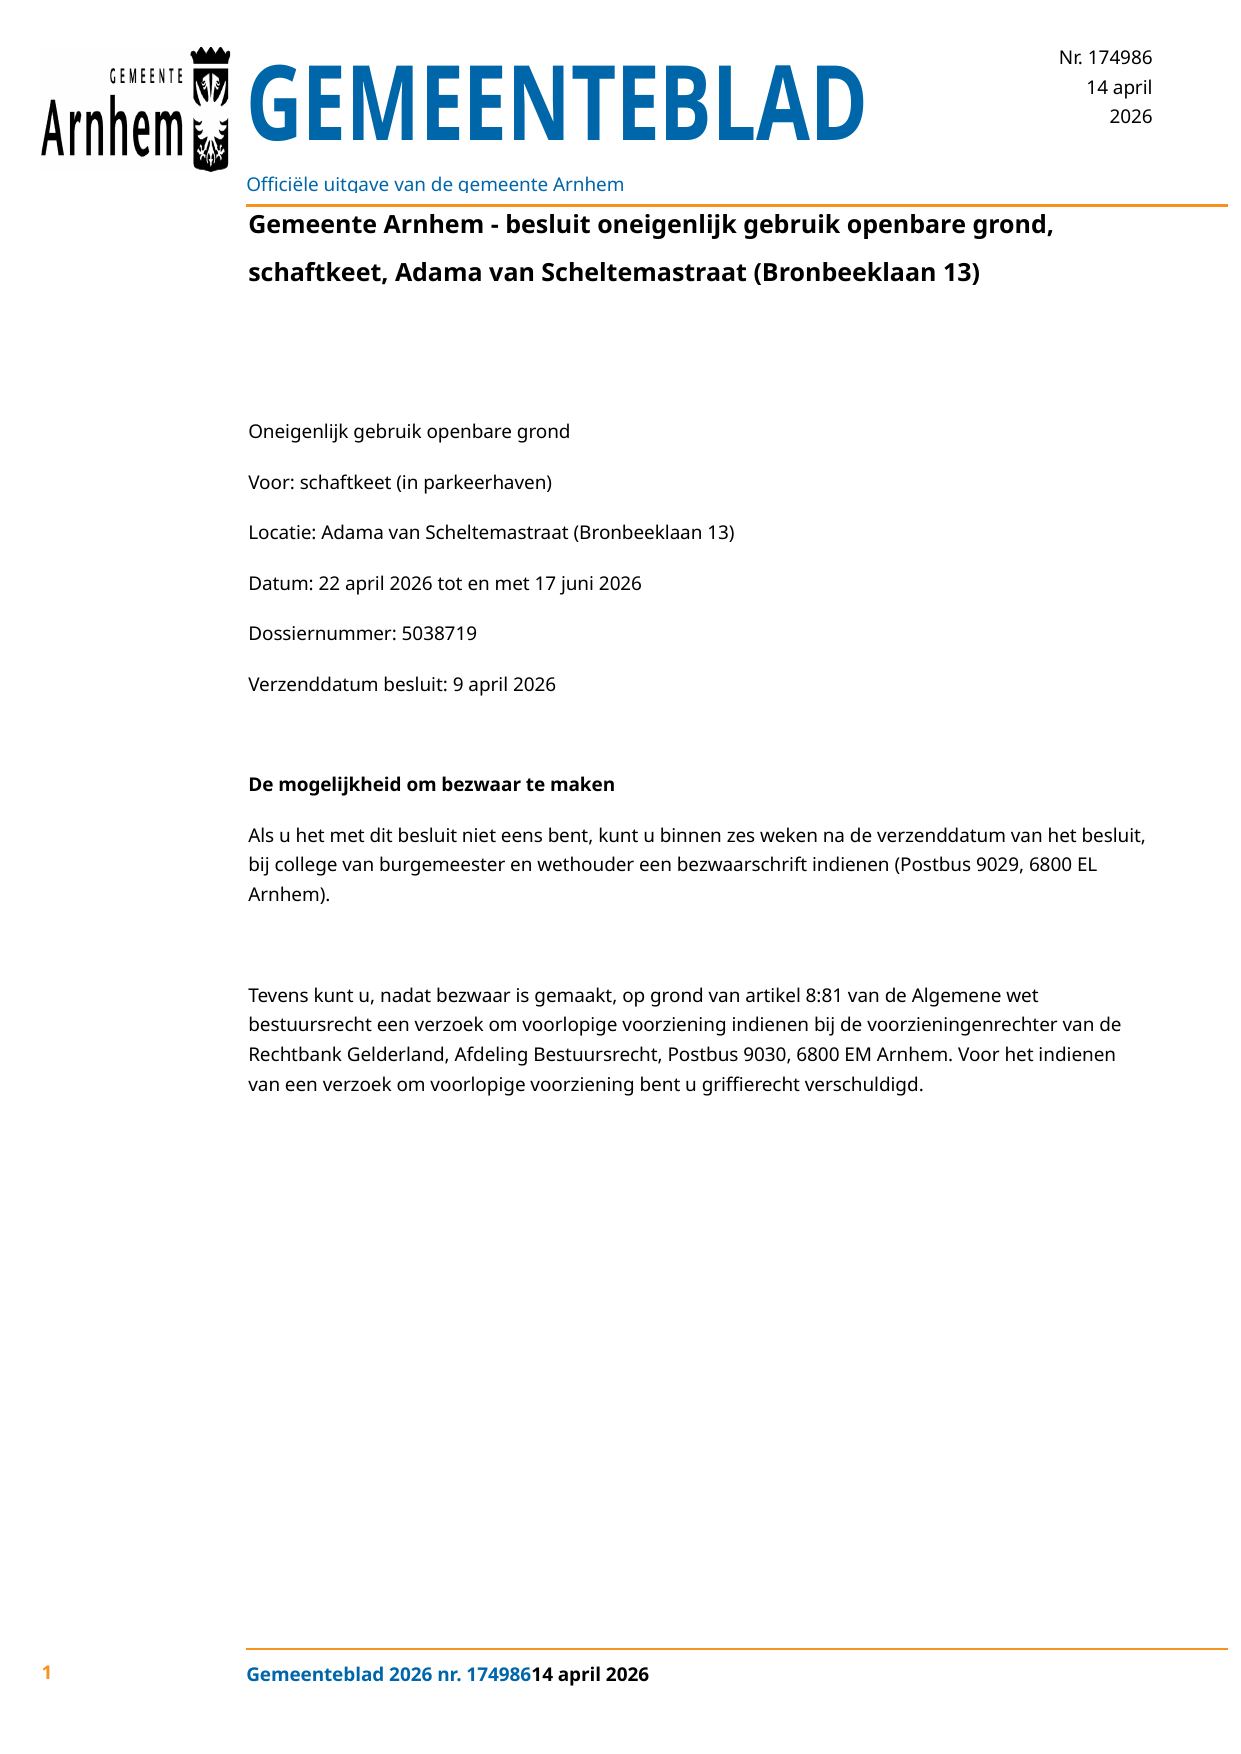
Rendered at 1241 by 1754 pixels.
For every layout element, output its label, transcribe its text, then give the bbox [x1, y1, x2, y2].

text De mogelijkheid om bezwaar te maken [248, 772, 1152, 797]
text Oneigenlijk gebruik openbare grond [248, 419, 1152, 444]
text Dossiernummer: 5038719 [248, 620, 1152, 646]
text Gemeente Arnhem - besluit oneigenlijk gebruik openbare grond, schaftkeet, Adama van Scheltemastraat (Bronbeeklaan 13) [248, 207, 1152, 288]
text Voor: schaftkeet (in parkeerhaven) [248, 469, 1152, 495]
text Verzenddatum besluit: 9 april 2026 [248, 671, 1152, 697]
text Als u het met dit besluit niet eens bent, kunt u binnen zes weken na de verzenddatum van het besluit, bij college van burgemeester en wethouder een bezwaarschrift indienen (Postbus 9029, 6800 EL Arnhem). [248, 822, 1152, 907]
picture [41, 47, 231, 172]
text Tevens kunt u, nadat bezwaar is gemaakt, op grond van artikel 8:81 van de Algemene wet bestuursrecht een verzoek om voorlopige voorziening indienen bij de voorzieningenrechter van de Rechtbank Gelderland, Afdeling Bestuursrecht, Postbus 9030, 6800 EM Arnhem. Voor het indienen van een verzoek om voorlopige voorziening bent u griffierecht verschuldigd. [248, 982, 1152, 1097]
text Locatie: Adama van Scheltemastraat (Bronbeeklaan 13) [248, 519, 1152, 545]
text Datum: 22 april 2026 tot en met 17 juni 2026 [248, 570, 1152, 596]
